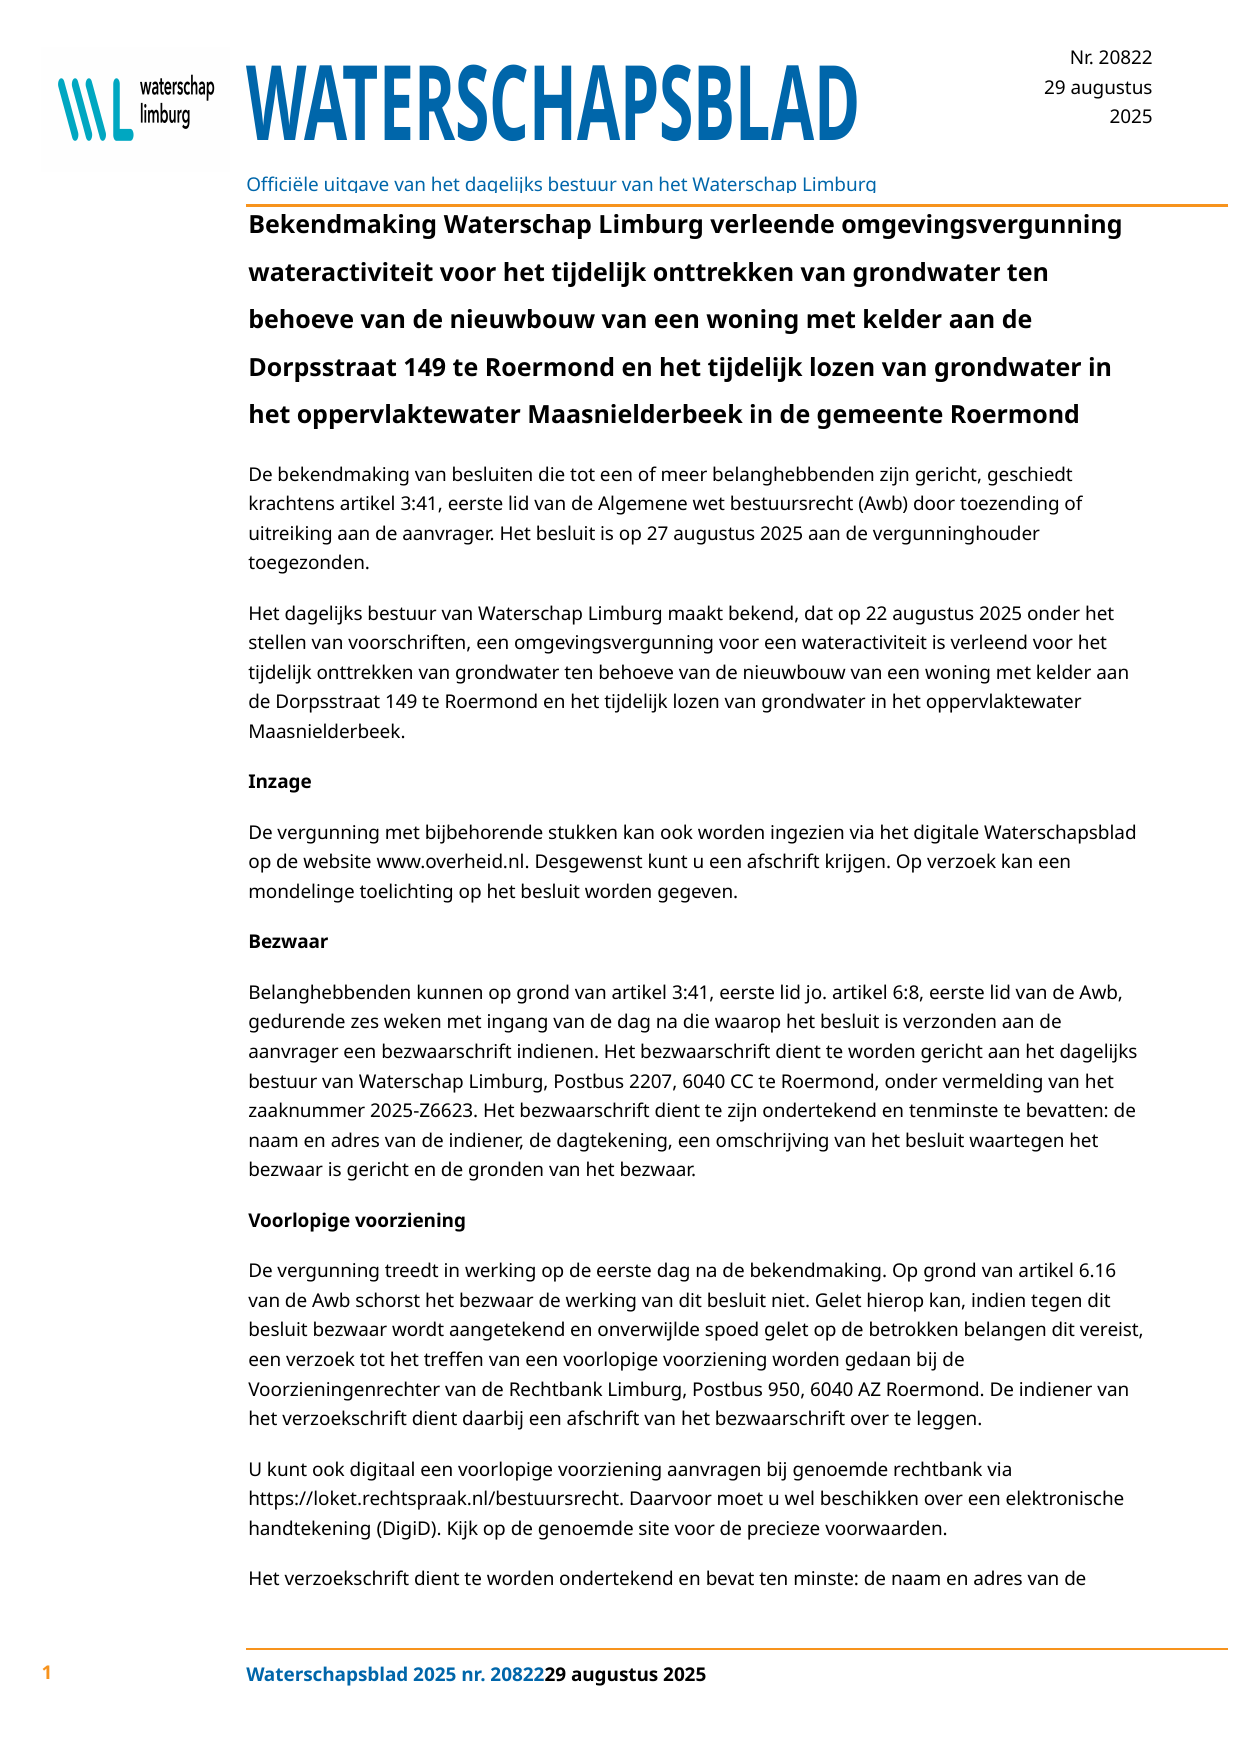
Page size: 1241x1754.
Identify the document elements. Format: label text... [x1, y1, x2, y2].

text Bekendmaking Waterschap Limburg verleende omgevingsvergunning wateractiviteit voor het tijdelijk onttrekken van grondwater ten behoeve van de nieuwbouw van een woning met kelder aan de Dorpsstraat 149 te Roermond en het tijdelijk lozen van grondwater in het oppervlaktewater Maasnielderbeek in de gemeente Roermond [248, 207, 1152, 431]
text Inzage [248, 769, 1152, 794]
text De vergunning treedt in werking op de eerste dag na de bekendmaking. Op grond van artikel 6.16 van de Awb schorst het bezwaar de werking van dit besluit niet. Gelet hierop kan, indien tegen dit besluit bezwaar wordt aangetekend en onverwijlde spoed gelet op de betrokken belangen dit vereist, een verzoek tot het treffen van een voorlopige voorziening worden gedaan bij de Voorzieningenrechter van de Rechtbank Limburg, Postbus 950, 6040 AZ Roermond. De indiener van het verzoekschrift dient daarbij een afschrift van het bezwaarschrift over te leggen. [248, 1257, 1152, 1431]
text De bekendmaking van besluiten die tot een of meer belanghebbenden zijn gericht, geschiedt krachtens artikel 3:41, eerste lid van de Algemene wet bestuursrecht (Awb) door toezending of uitreiking aan de aanvrager. Het besluit is op 27 augustus 2025 aan de vergunninghouder toegezonden. [248, 461, 1152, 575]
text U kunt ook digitaal een voorlopige voorziening aanvragen bij genoemde rechtbank via https://loket.rechtspraak.nl/bestuursrecht. Daarvoor moet u wel beschikken over een elektronische handtekening (DigiD). Kijk op de genoemde site voor de precieze voorwaarden. [248, 1456, 1152, 1541]
text De vergunning met bijbehorende stukken kan ook worden ingezien via het digitale Waterschapsblad op de website www.overheid.nl. Desgewenst kunt u een afschrift krijgen. Op verzoek kan een mondelinge toelichting op het besluit worden gegeven. [248, 819, 1152, 904]
text Voorlopige voorziening [248, 1207, 1152, 1233]
text Het dagelijks bestuur van Waterschap Limburg maakt bekend, dat op 22 augustus 2025 onder het stellen van voorschriften, een omgevingsvergunning voor een wateractiviteit is verleend voor het tijdelijk onttrekken van grondwater ten behoeve van de nieuwbouw van een woning met kelder aan de Dorpsstraat 149 te Roermond en het tijdelijk lozen van grondwater in het oppervlaktewater Maasnielderbeek. [248, 600, 1152, 744]
text Bezwaar [248, 929, 1152, 954]
text Het verzoekschrift dient te worden ondertekend en bevat ten minste: de naam en adres van de [248, 1565, 1152, 1591]
text Belanghebbenden kunnen op grond van artikel 3:41, eerste lid jo. artikel 6:8, eerste lid van de Awb, gedurende zes weken met ingang van de dag na die waarop het besluit is verzonden aan de aanvrager een bezwaarschrift indienen. Het bezwaarschrift dient te worden gericht aan het dagelijks bestuur van Waterschap Limburg, Postbus 2207, 6040 CC te Roermond, onder vermelding van het zaaknummer 2025-Z6623. Het bezwaarschrift dient te zijn ondertekend en tenminste te bevatten: de naam en adres van de indiener, de dagtekening, een omschrijving van het besluit waartegen het bezwaar is gericht en de gronden van het bezwaar. [248, 979, 1152, 1182]
picture [41, 47, 231, 172]
